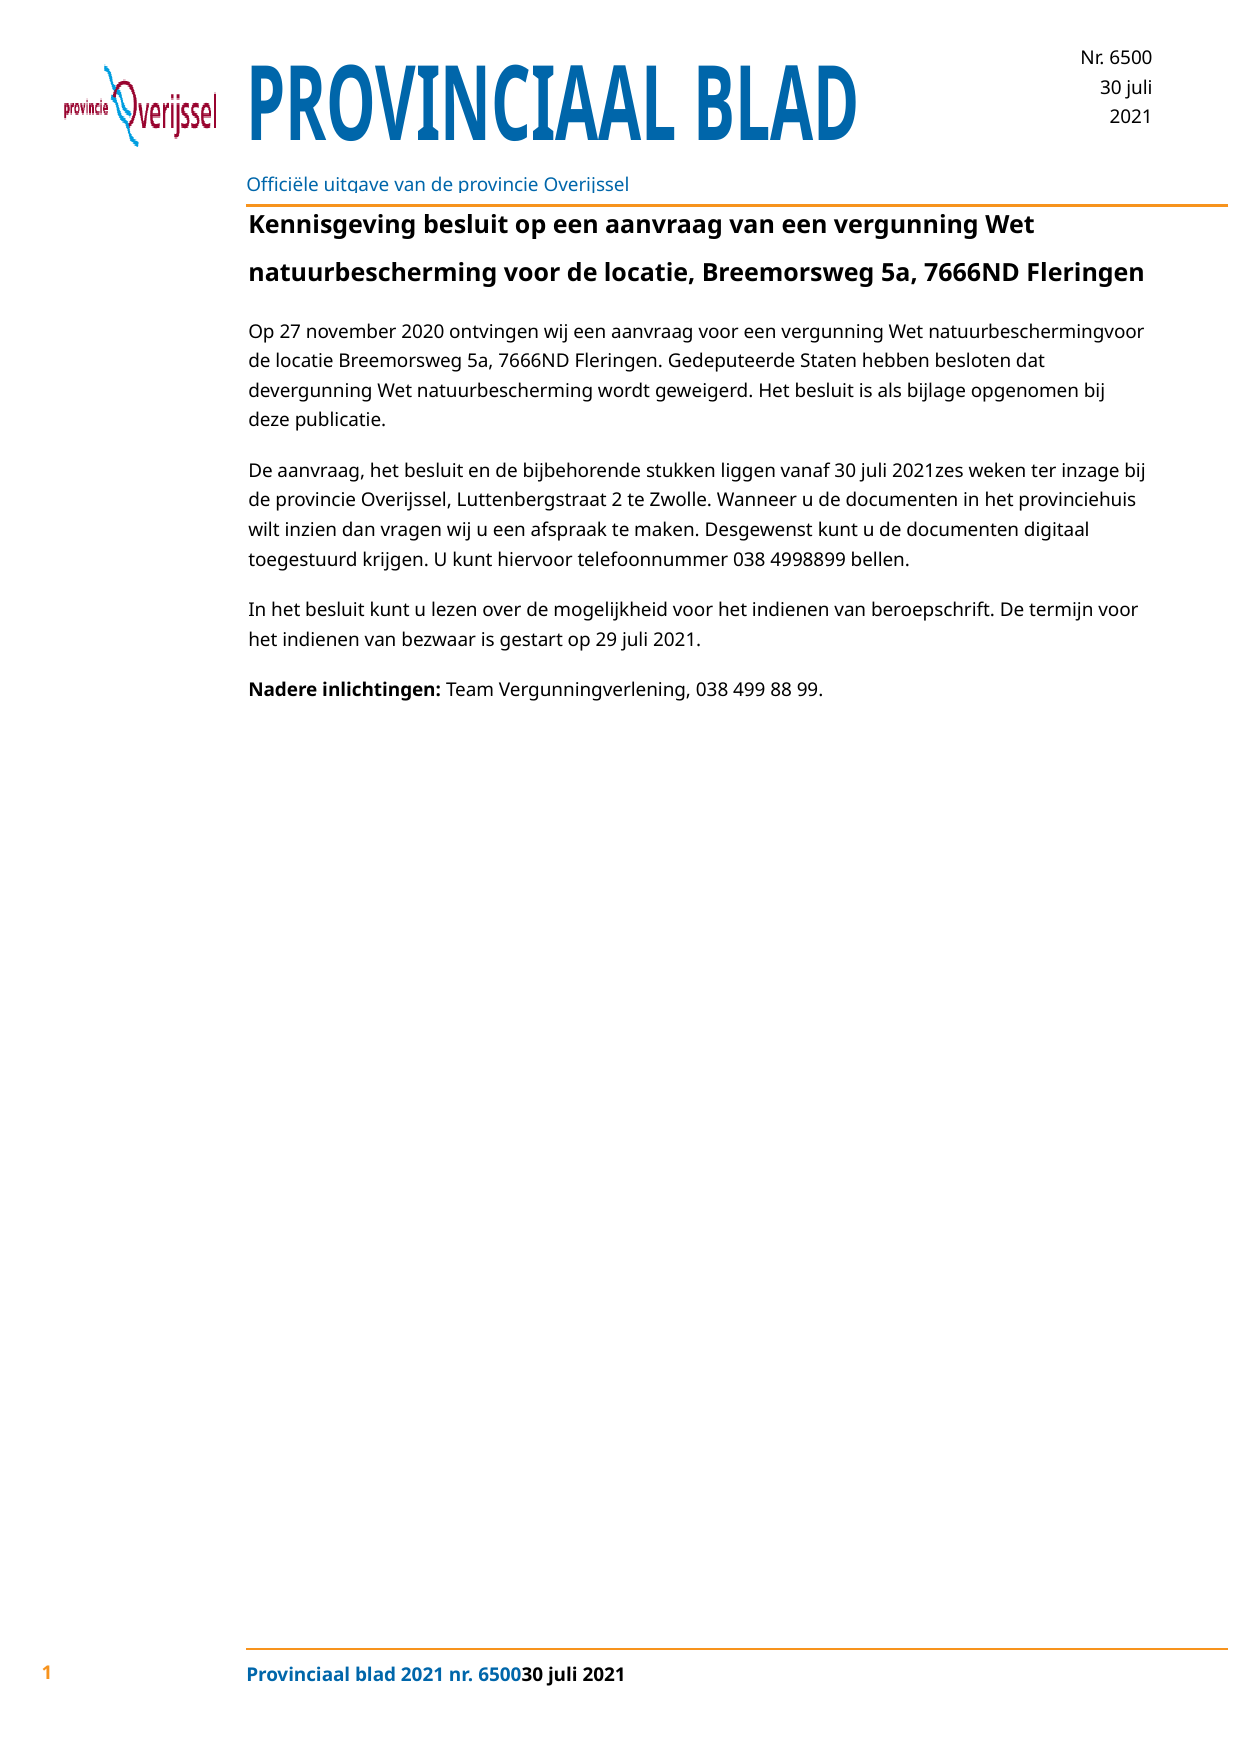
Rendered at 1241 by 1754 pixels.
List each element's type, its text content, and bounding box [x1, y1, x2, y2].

text Nadere inlichtingen: Team Vergunningverlening, 038 499 88 99. [248, 676, 1152, 702]
text De aanvraag, het besluit en de bijbehorende stukken liggen vanaf 30 juli 2021zes weken ter inzage bij de provincie Overijssel, Luttenbergstraat 2 te Zwolle. Wanneer u de documenten in het provinciehuis wilt inzien dan vragen wij u een afspraak te maken. Desgewenst kunt u de documenten digitaal toegestuurd krijgen. U kunt hiervoor telefoonnummer 038 4998899 bellen. [248, 457, 1152, 572]
picture [41, 47, 231, 172]
text In het besluit kunt u lezen over de mogelijkheid voor het indienen van beroepschrift. De termijn voor het indienen van bezwaar is gestart op 29 juli 2021. [248, 596, 1152, 652]
text Op 27 november 2020 ontvingen wij een aanvraag voor een vergunning Wet natuurbeschermingvoor de locatie Breemorsweg 5a, 7666ND Fleringen. Gedeputeerde Staten hebben besloten dat devergunning Wet natuurbescherming wordt geweigerd. Het besluit is als bijlage opgenomen bij deze publicatie. [248, 318, 1152, 432]
text Kennisgeving besluit op een aanvraag van een vergunning Wet natuurbescherming voor de locatie, Breemorsweg 5a, 7666ND Fleringen [248, 207, 1152, 288]
